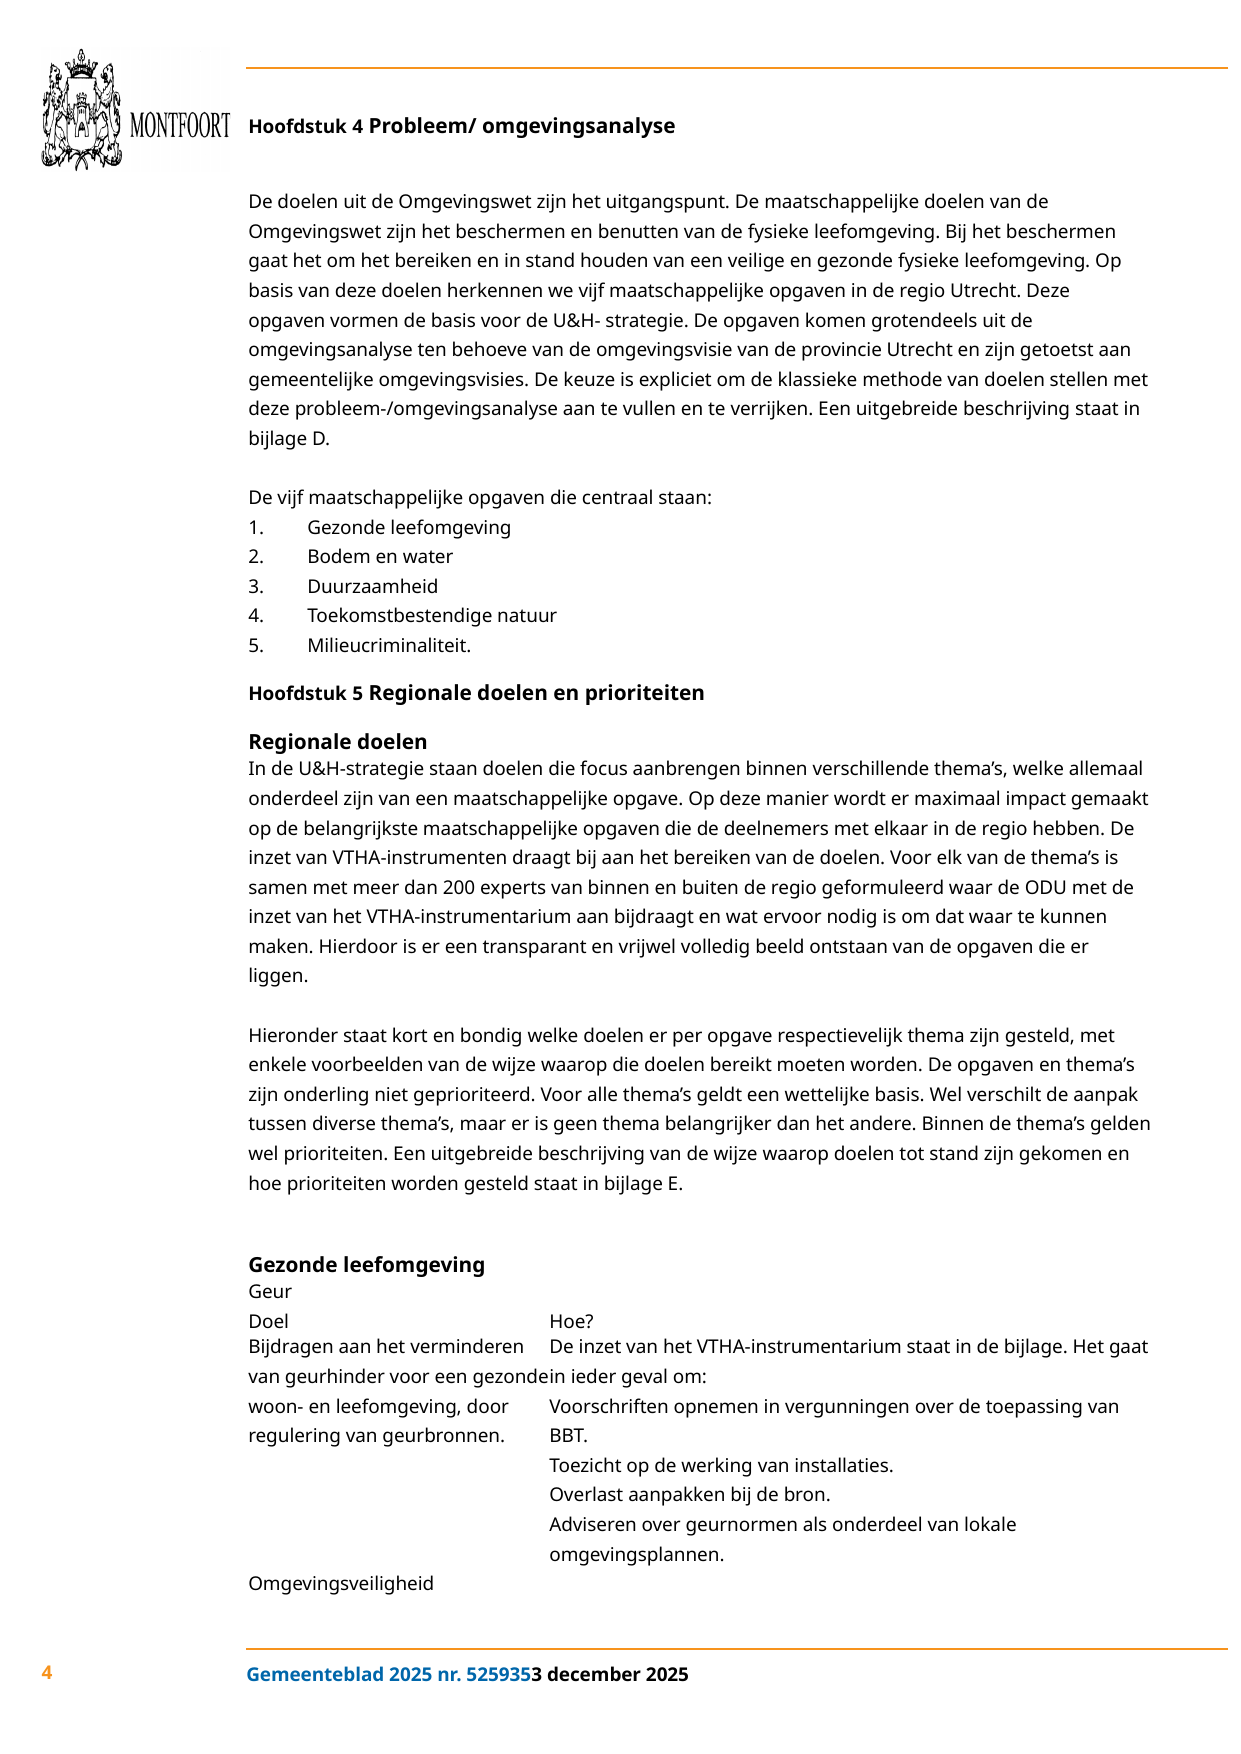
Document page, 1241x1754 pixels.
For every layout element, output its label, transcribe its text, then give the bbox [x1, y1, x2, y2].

text Geur [248, 1278, 1152, 1304]
text Gezonde leefomgeving [248, 1250, 1152, 1278]
text In de U&H-strategie staan doelen die focus aanbrengen binnen verschillende thema’s, welke allemaal onderdeel zijn van een maatschappelijke opgave. Op deze manier wordt er maximaal impact gemaakt op de belangrijkste maatschappelijke opgaven die de deelnemers met elkaar in de regio hebben. De inzet van VTHA-instrumenten draagt bij aan het bereiken van de doelen. Voor elk van de thema’s is samen met meer dan 200 experts van binnen en buiten de regio geformuleerd waar de ODU met de inzet van het VTHA-instrumentarium aan bijdraagt en wat ervoor nodig is om dat waar te kunnen maken. Hierdoor is er een transparant en vrijwel volledig beeld ontstaan van de opgaven die er liggen. [248, 756, 1152, 988]
list Bodem en water [248, 543, 1152, 569]
text Hoofdstuk 5 Regionale doelen en prioriteiten [248, 678, 1152, 706]
text De vijf maatschappelijke opgaven die centraal staan: [248, 484, 1152, 510]
list Gezonde leefomgeving [248, 514, 1152, 540]
table_header Hoe? [549, 1308, 1152, 1334]
list Duurzaamheid [248, 573, 1152, 599]
list Milieucriminaliteit. [248, 632, 1152, 658]
table_cell De inzet van het VTHA-instrumentarium staat in de bijlage. Het gaat in ieder geval om: Voorschriften opnemen in vergunningen over de toepassing van BBT. Toezicht op de werking van installaties. Overlast aanpakken bij de bron. Adviseren over geurnormen als onderdeel van lokale omgevingsplannen. [549, 1334, 1152, 1566]
picture [41, 47, 231, 172]
text Regionale doelen [248, 727, 1152, 756]
table_header Doel [248, 1308, 549, 1334]
text De doelen uit de Omgevingswet zijn het uitgangspunt. De maatschappelijke doelen van de Omgevingswet zijn het beschermen en benutten van de fysieke leefomgeving. Bij het beschermen gaat het om het bereiken en in stand houden van een veilige en gezonde fysieke leefomgeving. Op basis van deze doelen herkennen we vijf maatschappelijke opgaven in de regio Utrecht. Deze opgaven vormen de basis voor de U&H- strategie. De opgaven komen grotendeels uit de omgevingsanalyse ten behoeve van de omgevingsvisie van de provincie Utrecht en zijn getoetst aan gemeentelijke omgevingsvisies. De keuze is expliciet om de klassieke methode van doelen stellen met deze probleem-/omgevingsanalyse aan te vullen en te verrijken. Een uitgebreide beschrijving staat in bijlage D. [248, 188, 1152, 451]
text Hieronder staat kort en bondig welke doelen er per opgave respectievelijk thema zijn gesteld, met enkele voorbeelden van de wijze waarop die doelen bereikt moeten worden. De opgaven en thema’s zijn onderling niet geprioriteerd. Voor alle thema’s geldt een wettelijke basis. Wel verschilt de aanpak tussen diverse thema’s, maar er is geen thema belangrijker dan het andere. Binnen de thema’s gelden wel prioriteiten. Een uitgebreide beschrijving van de wijze waarop doelen tot stand zijn gekomen en hoe prioriteiten worden gesteld staat in bijlage E. [248, 1022, 1152, 1196]
table_cell Bijdragen aan het verminderen van geurhinder voor een gezonde woon- en leefomgeving, door regulering van geurbronnen. [248, 1334, 549, 1566]
text Omgevingsveiligheid [248, 1570, 1152, 1595]
text Hoofdstuk 4 Probleem/ omgevingsanalyse [248, 111, 1152, 139]
list Toekomstbestendige natuur [248, 603, 1152, 628]
